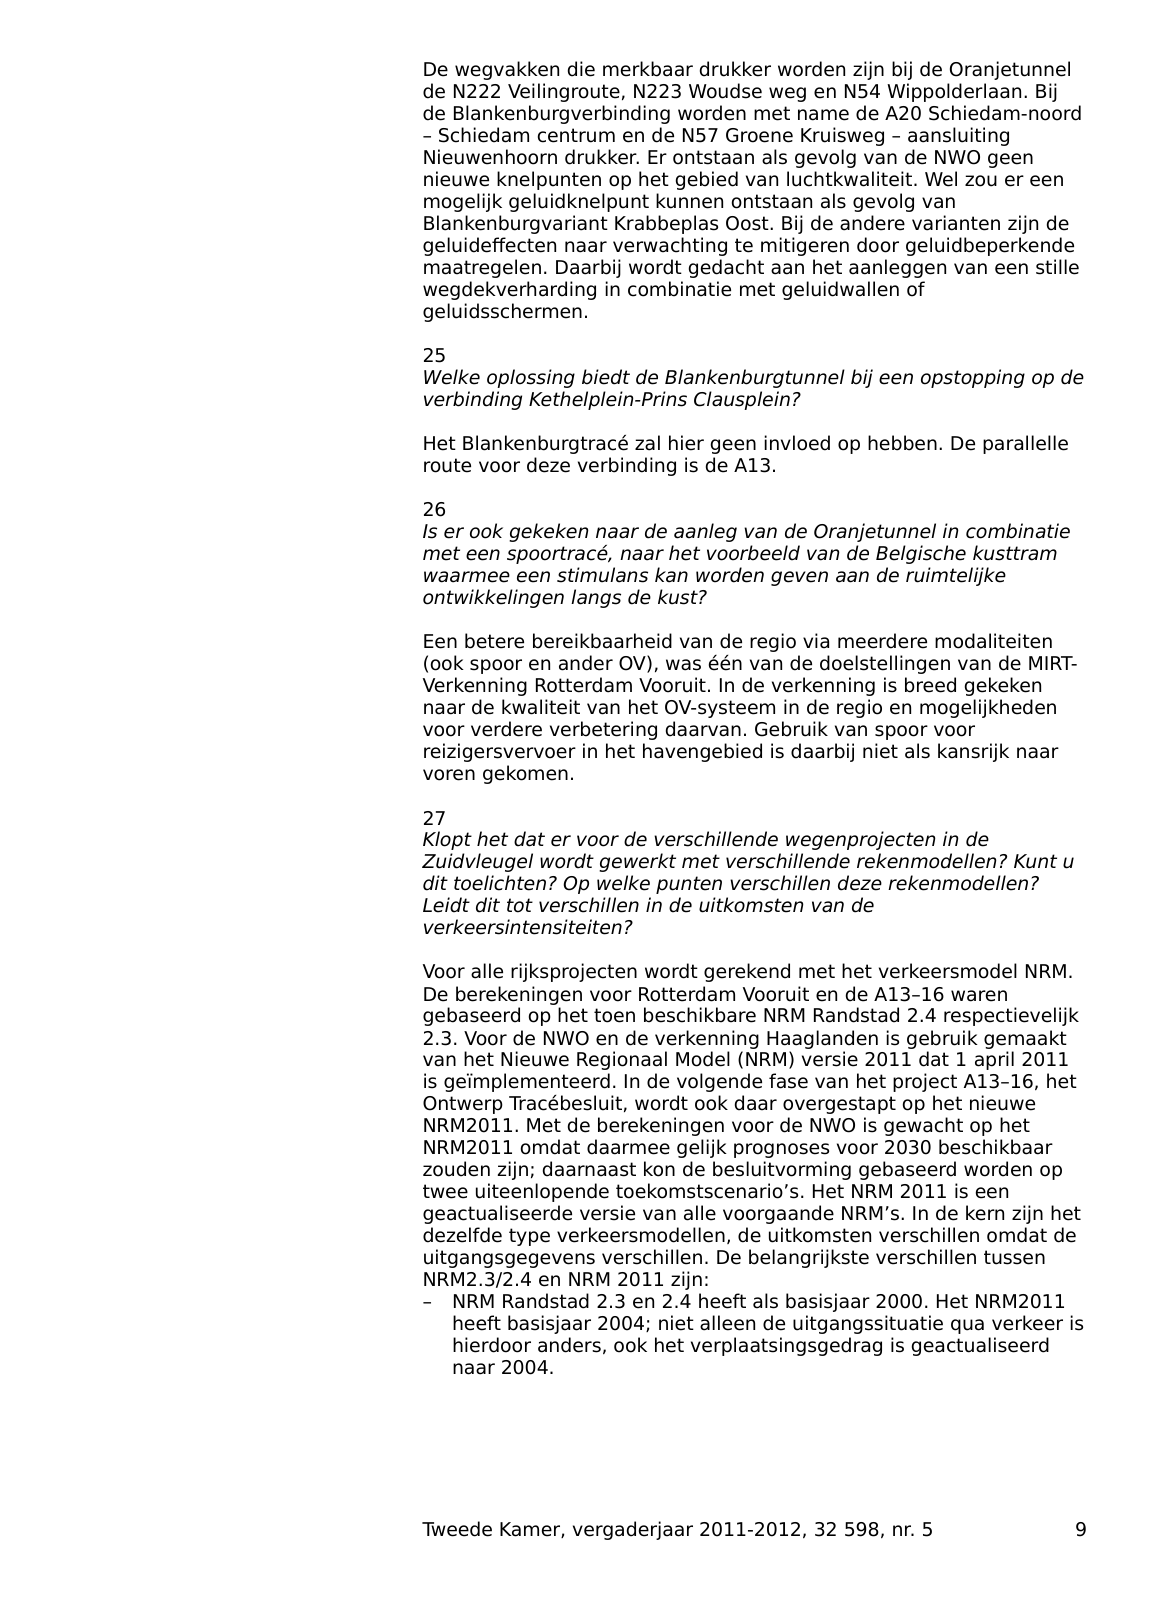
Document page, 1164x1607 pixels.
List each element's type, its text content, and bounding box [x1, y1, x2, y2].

text Klopt het dat er voor de verschillende wegenprojecten in de Zuidvleugel wordt gewerkt met verschillende rekenmodellen? Kunt u dit toelichten? Op welke punten verschillen deze rekenmodellen? Leidt dit tot verschillen in de uitkomsten van de verkeersintensiteiten? [422, 829, 1087, 939]
text Een betere bereikbaarheid van de regio via meerdere modaliteiten (ook spoor en ander OV), was één van de doelstellingen van de MIRT-Verkenning Rotterdam Vooruit. In de verkenning is breed gekeken naar de kwaliteit van het OV-systeem in de regio en mogelijkheden voor verdere verbetering daarvan. Gebruik van spoor voor reizigersvervoer in het havengebied is daarbij niet als kansrijk naar voren gekomen. [422, 631, 1087, 785]
text – NRM Randstad 2.3 en 2.4 heeft als basisjaar 2000. Het NRM2011 heeft basisjaar 2004; niet alleen de uitgangssituatie qua verkeer is hierdoor anders, ook het verplaatsingsgedrag is geactualiseerd naar 2004. [422, 1291, 1087, 1379]
text Welke oplossing biedt de Blankenburgtunnel bij een opstopping op de verbinding Kethelplein-Prins Clausplein? [422, 367, 1087, 411]
text De wegvakken die merkbaar drukker worden zijn bij de Oranjetunnel de N222 Veilingroute, N223 Woudse weg en N54 Wippolderlaan. Bij de Blankenburgverbinding worden met name de A20 Schiedam-noord – Schiedam centrum en de N57 Groene Kruisweg – aansluiting Nieuwenhoorn drukker. Er ontstaan als gevolg van de NWO geen nieuwe knelpunten op het gebied van luchtkwaliteit. Wel zou er een mogelijk geluidknelpunt kunnen ontstaan als gevolg van Blankenburgvariant Krabbeplas Oost. Bij de andere varianten zijn de geluideffecten naar verwachting te mitigeren door geluidbeperkende maatregelen. Daarbij wordt gedacht aan het aanleggen van een stille wegdekverharding in combinatie met geluidwallen of geluidsschermen. [422, 59, 1087, 323]
text Het Blankenburgtracé zal hier geen invloed op hebben. De parallelle route voor deze verbinding is de A13. [422, 433, 1087, 477]
text 26 [422, 499, 1087, 521]
text 25 [422, 345, 1087, 367]
text Is er ook gekeken naar de aanleg van de Oranjetunnel in combinatie met een spoortracé, naar het voorbeeld van de Belgische kusttram waarmee een stimulans kan worden geven aan de ruimtelijke ontwikkelingen langs de kust? [422, 521, 1087, 609]
text 27 [422, 807, 1087, 829]
text Voor alle rijksprojecten wordt gerekend met het verkeersmodel NRM. De berekeningen voor Rotterdam Vooruit en de A13–16 waren gebaseerd op het toen beschikbare NRM Randstad 2.4 respectievelijk 2.3. Voor de NWO en de verkenning Haaglanden is gebruik gemaakt van het Nieuwe Regionaal Model (NRM) versie 2011 dat 1 april 2011 is geïmplementeerd. In de volgende fase van het project A13–16, het Ontwerp Tracébesluit, wordt ook daar overgestapt op het nieuwe NRM2011. Met de berekeningen voor de NWO is gewacht op het NRM2011 omdat daarmee gelijk prognoses voor 2030 beschikbaar zouden zijn; daarnaast kon de besluitvorming gebaseerd worden op twee uiteenlopende toekomstscenario’s. Het NRM 2011 is een geactualiseerde versie van alle voorgaande NRM’s. In de kern zijn het dezelfde type verkeersmodellen, de uitkomsten verschillen omdat de uitgangsgegevens verschillen. De belangrijkste verschillen tussen NRM2.3/2.4 en NRM 2011 zijn: [422, 961, 1087, 1291]
